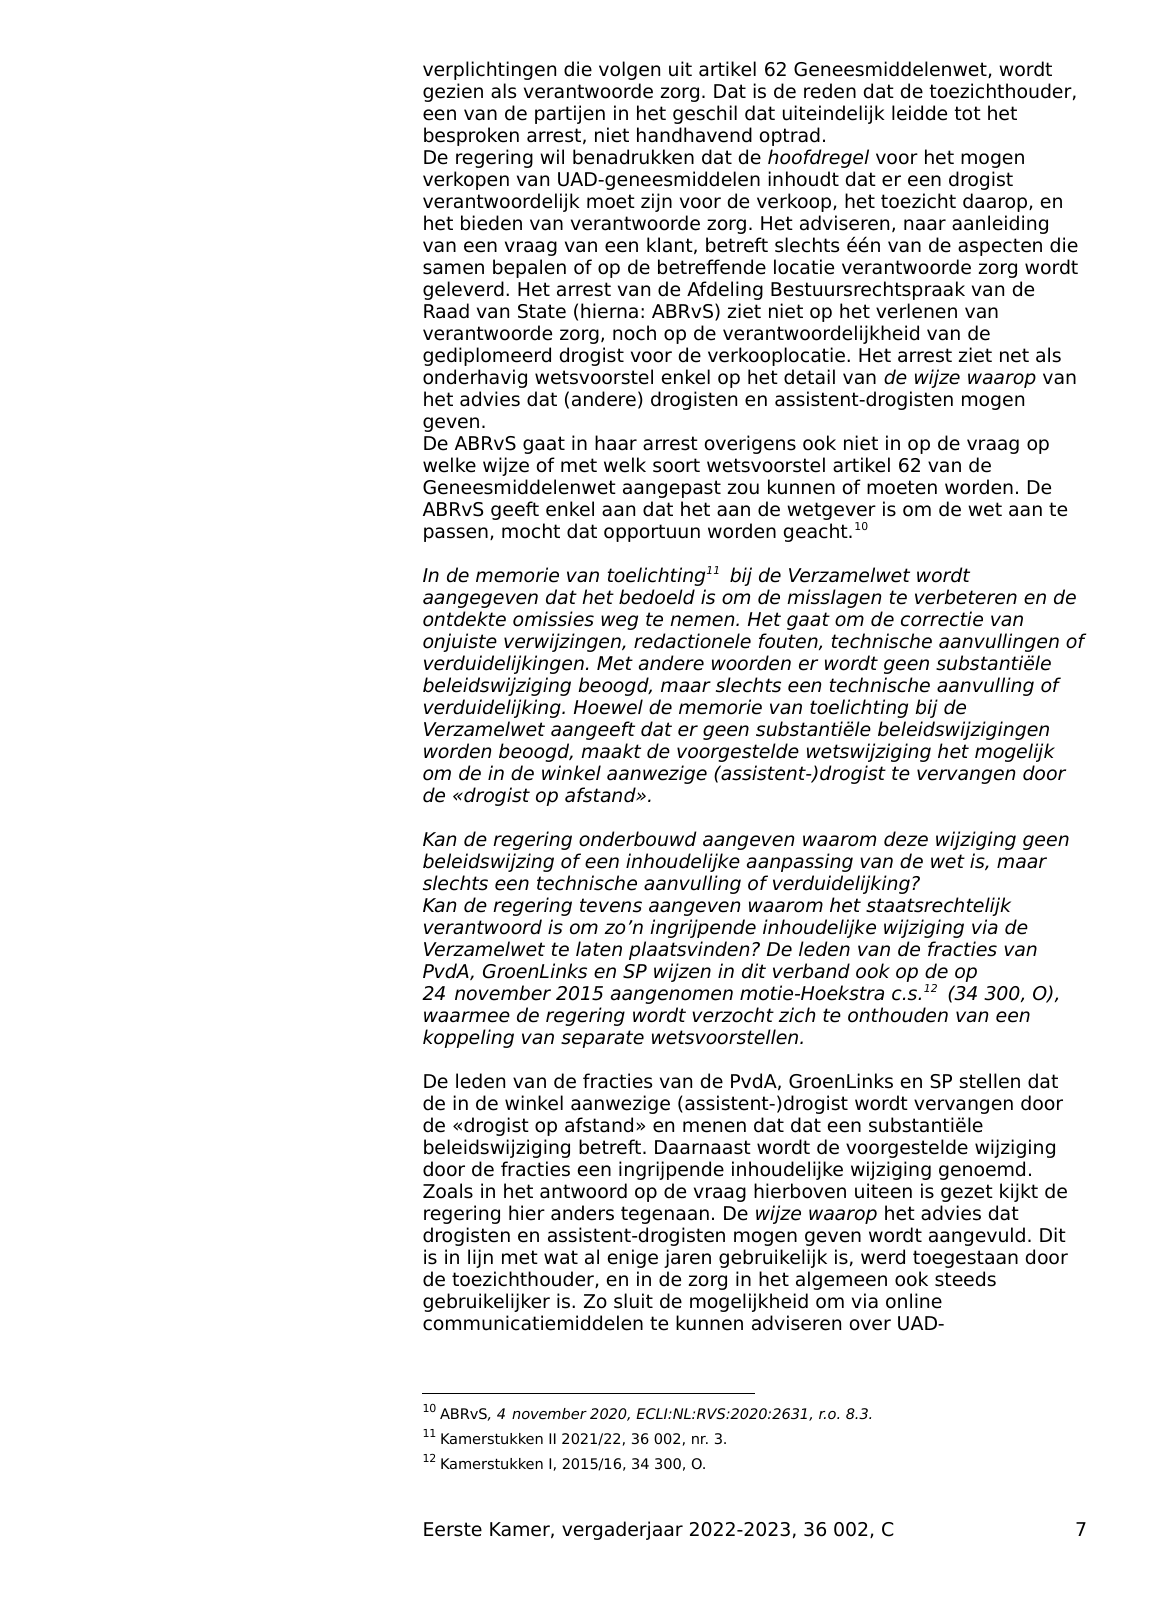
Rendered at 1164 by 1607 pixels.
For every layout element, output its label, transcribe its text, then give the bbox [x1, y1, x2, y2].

text Kamerstukken I, 2015/16, 34 300, O. [422, 1452, 1087, 1474]
text In de memorie van toelichting bij de Verzamelwet wordt aangegeven dat het bedoeld is om de misslagen te verbeteren en de ontdekte omissies weg te nemen. Het gaat om de correctie van onjuiste verwijzingen, redactionele fouten, technische aanvullingen of verduidelijkingen. Met andere woorden er wordt geen substantiële beleidswijziging beoogd, maar slechts een technische aanvulling of verduidelijking. Hoewel de memorie van toelichting bij de Verzamelwet aangeeft dat er geen substantiële beleidswijzigingen worden beoogd, maakt de voorgestelde wetswijziging het mogelijk om de in de winkel aanwezige (assistent-)drogist te vervangen door de «drogist op afstand». [422, 565, 1087, 807]
text De leden van de fracties van de PvdA, GroenLinks en SP stellen dat de in de winkel aanwezige (assistent-)drogist wordt vervangen door de «drogist op afstand» en menen dat dat een substantiële beleidswijziging betreft. Daarnaast wordt de voorgestelde wijziging door de fracties een ingrijpende inhoudelijke wijziging genoemd. Zoals in het antwoord op de vraag hierboven uiteen is gezet kijkt de regering hier anders tegenaan. De wijze waarop het advies dat drogisten en assistent-drogisten mogen geven wordt aangevuld. Dit is in lijn met wat al enige jaren gebruikelijk is, werd toegestaan door de toezichthouder, en in de zorg in het algemeen ook steeds gebruikelijker is. Zo sluit de mogelijkheid om via online communicatiemiddelen te kunnen adviseren over UAD- [422, 1071, 1087, 1334]
text verplichtingen die volgen uit artikel 62 Geneesmiddelenwet, wordt gezien als verantwoorde zorg. Dat is de reden dat de toezichthouder, een van de partijen in het geschil dat uiteindelijk leidde tot het besproken arrest, niet handhavend optrad. [422, 59, 1087, 147]
text Kamerstukken II 2021/22, 36 002, nr. 3. [422, 1427, 1087, 1449]
text Kan de regering tevens aangeven waarom het staatsrechtelijk verantwoord is om zo’n ingrijpende inhoudelijke wijziging via de Verzamelwet te laten plaatsvinden? De leden van de fracties van PvdA, GroenLinks en SP wijzen in dit verband ook op de op 24 november 2015 aangenomen motie-Hoekstra c.s. (34 300, O), waarmee de regering wordt verzocht zich te onthouden van een koppeling van separate wetsvoorstellen. [422, 895, 1087, 1048]
text Kan de regering onderbouwd aangeven waarom deze wijziging geen beleidswijzing of een inhoudelijke aanpassing van de wet is, maar slechts een technische aanvulling of verduidelijking? [422, 829, 1087, 895]
text De regering wil benadrukken dat de hoofdregel voor het mogen verkopen van UAD-geneesmiddelen inhoudt dat er een drogist verantwoordelijk moet zijn voor de verkoop, het toezicht daarop, en het bieden van verantwoorde zorg. Het adviseren, naar aanleiding van een vraag van een klant, betreft slechts één van de aspecten die samen bepalen of op de betreffende locatie verantwoorde zorg wordt geleverd. Het arrest van de Afdeling Bestuursrechtspraak van de Raad van State (hierna: ABRvS) ziet niet op het verlenen van verantwoorde zorg, noch op de verantwoordelijkheid van de gediplomeerd drogist voor de verkooplocatie. Het arrest ziet net als onderhavig wetsvoorstel enkel op het detail van de wijze waarop van het advies dat (andere) drogisten en assistent-drogisten mogen geven. [422, 147, 1087, 433]
text De ABRvS gaat in haar arrest overigens ook niet in op de vraag op welke wijze of met welk soort wetsvoorstel artikel 62 van de Geneesmiddelenwet aangepast zou kunnen of moeten worden. De ABRvS geeft enkel aan dat het aan de wetgever is om de wet aan te passen, mocht dat opportuun worden geacht. [422, 433, 1087, 543]
text ABRvS, 4 november 2020, ECLI:NL:RVS:2020:2631, r.o. 8.3. [422, 1402, 1087, 1424]
